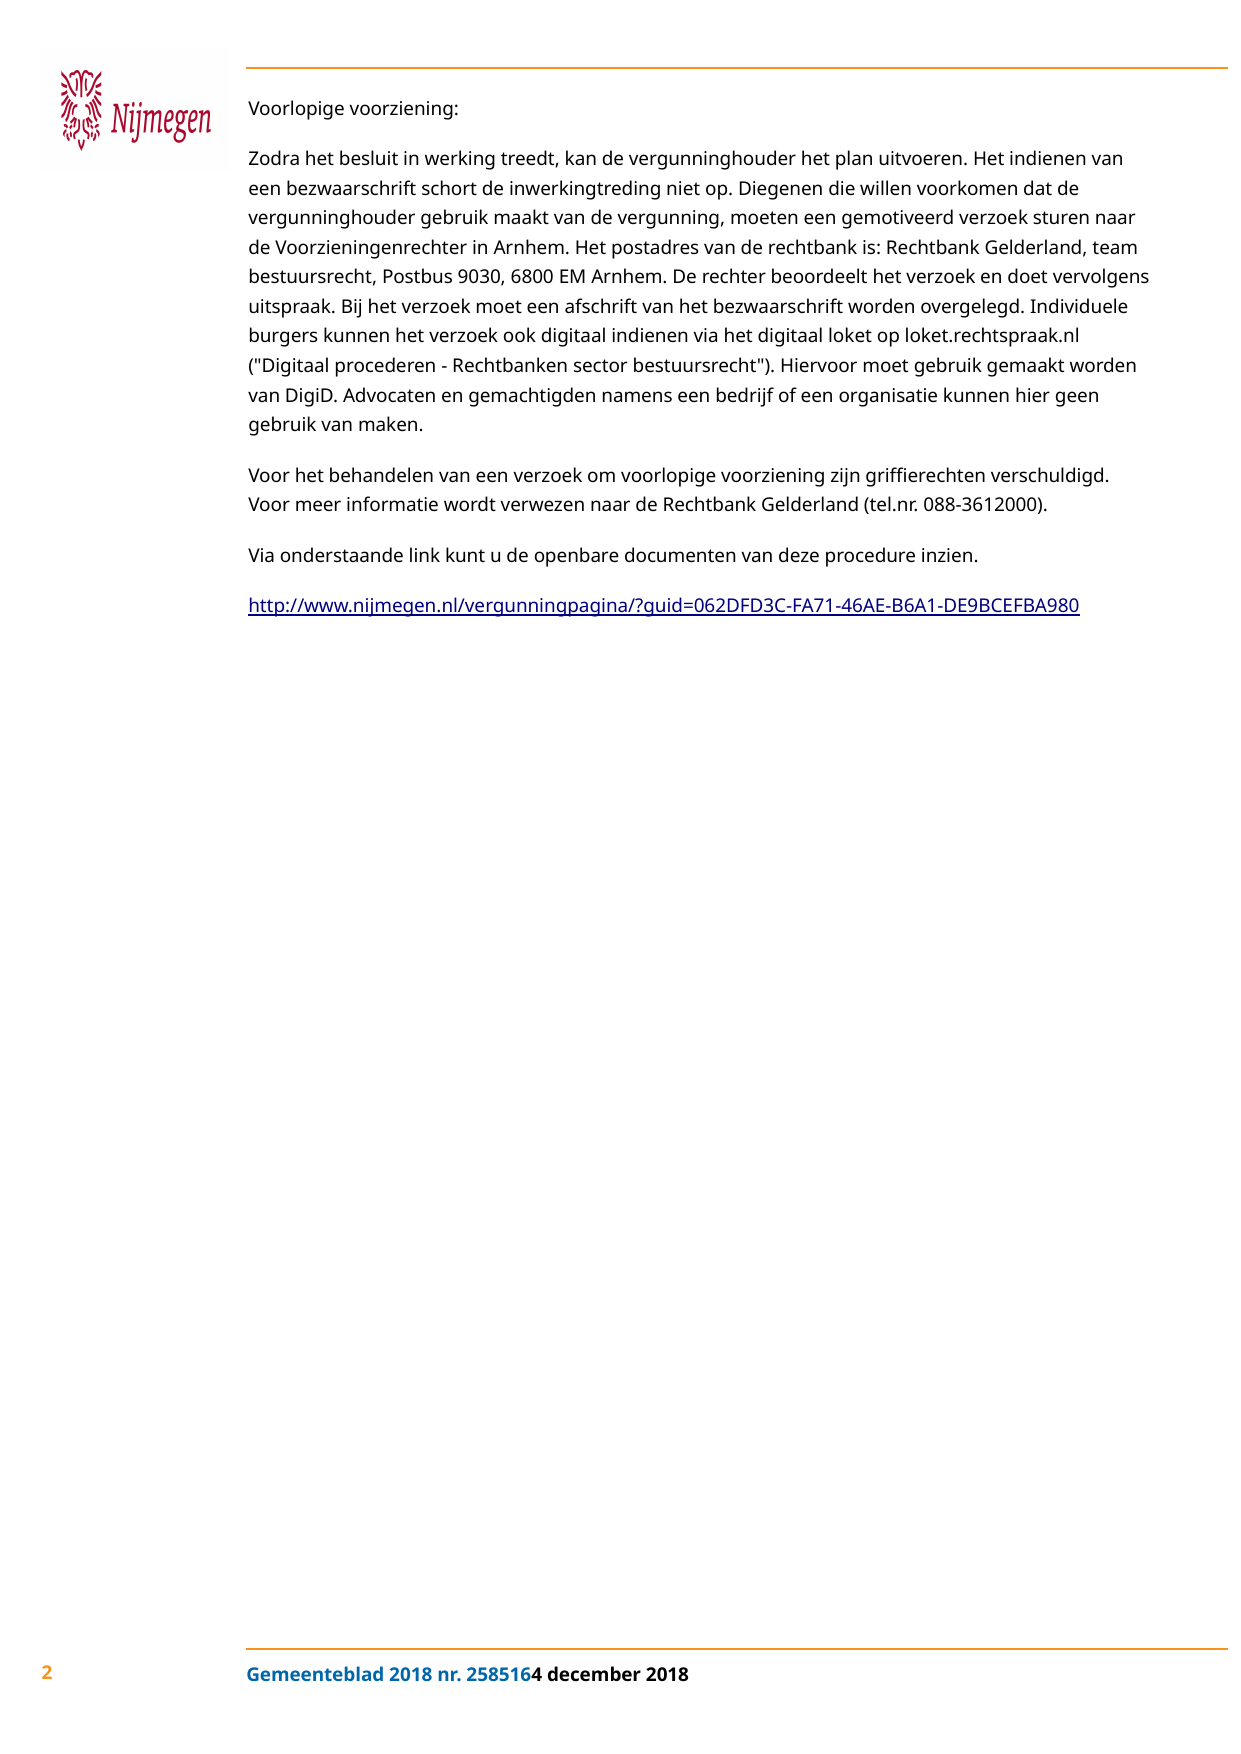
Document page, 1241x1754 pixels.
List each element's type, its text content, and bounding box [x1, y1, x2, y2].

text http://www.nijmegen.nl/vergunningpagina/?guid=062DFD3C-FA71-46AE-B6A1-DE9BCEFBA980 [248, 592, 1152, 618]
text Via onderstaande link kunt u de openbare documenten van deze procedure inzien. [248, 542, 1152, 568]
picture [41, 47, 231, 172]
text Voorlopige voorziening: [248, 95, 1152, 121]
text Voor het behandelen van een verzoek om voorlopige voorziening zijn griffierechten verschuldigd. Voor meer informatie wordt verwezen naar de Rechtbank Gelderland (tel.nr. 088-3612000). [248, 462, 1152, 517]
text Zodra het besluit in werking treedt, kan de vergunninghouder het plan uitvoeren. Het indienen van een bezwaarschrift schort de inwerkingtreding niet op. Diegenen die willen voorkomen dat de vergunninghouder gebruik maakt van de vergunning, moeten een gemotiveerd verzoek sturen naar de Voorzieningenrechter in Arnhem. Het postadres van de rechtbank is: Rechtbank Gelderland, team bestuursrecht, Postbus 9030, 6800 EM Arnhem. De rechter beoordeelt het verzoek en doet vervolgens uitspraak. Bij het verzoek moet een afschrift van het bezwaarschrift worden overgelegd. Individuele burgers kunnen het verzoek ook digitaal indienen via het digitaal loket op loket.rechtspraak.nl ("Digitaal procederen - Rechtbanken sector bestuursrecht"). Hiervoor moet gebruik gemaakt worden van DigiD. Advocaten en gemachtigden namens een bedrijf of een organisatie kunnen hier geen gebruik van maken. [248, 145, 1152, 437]
